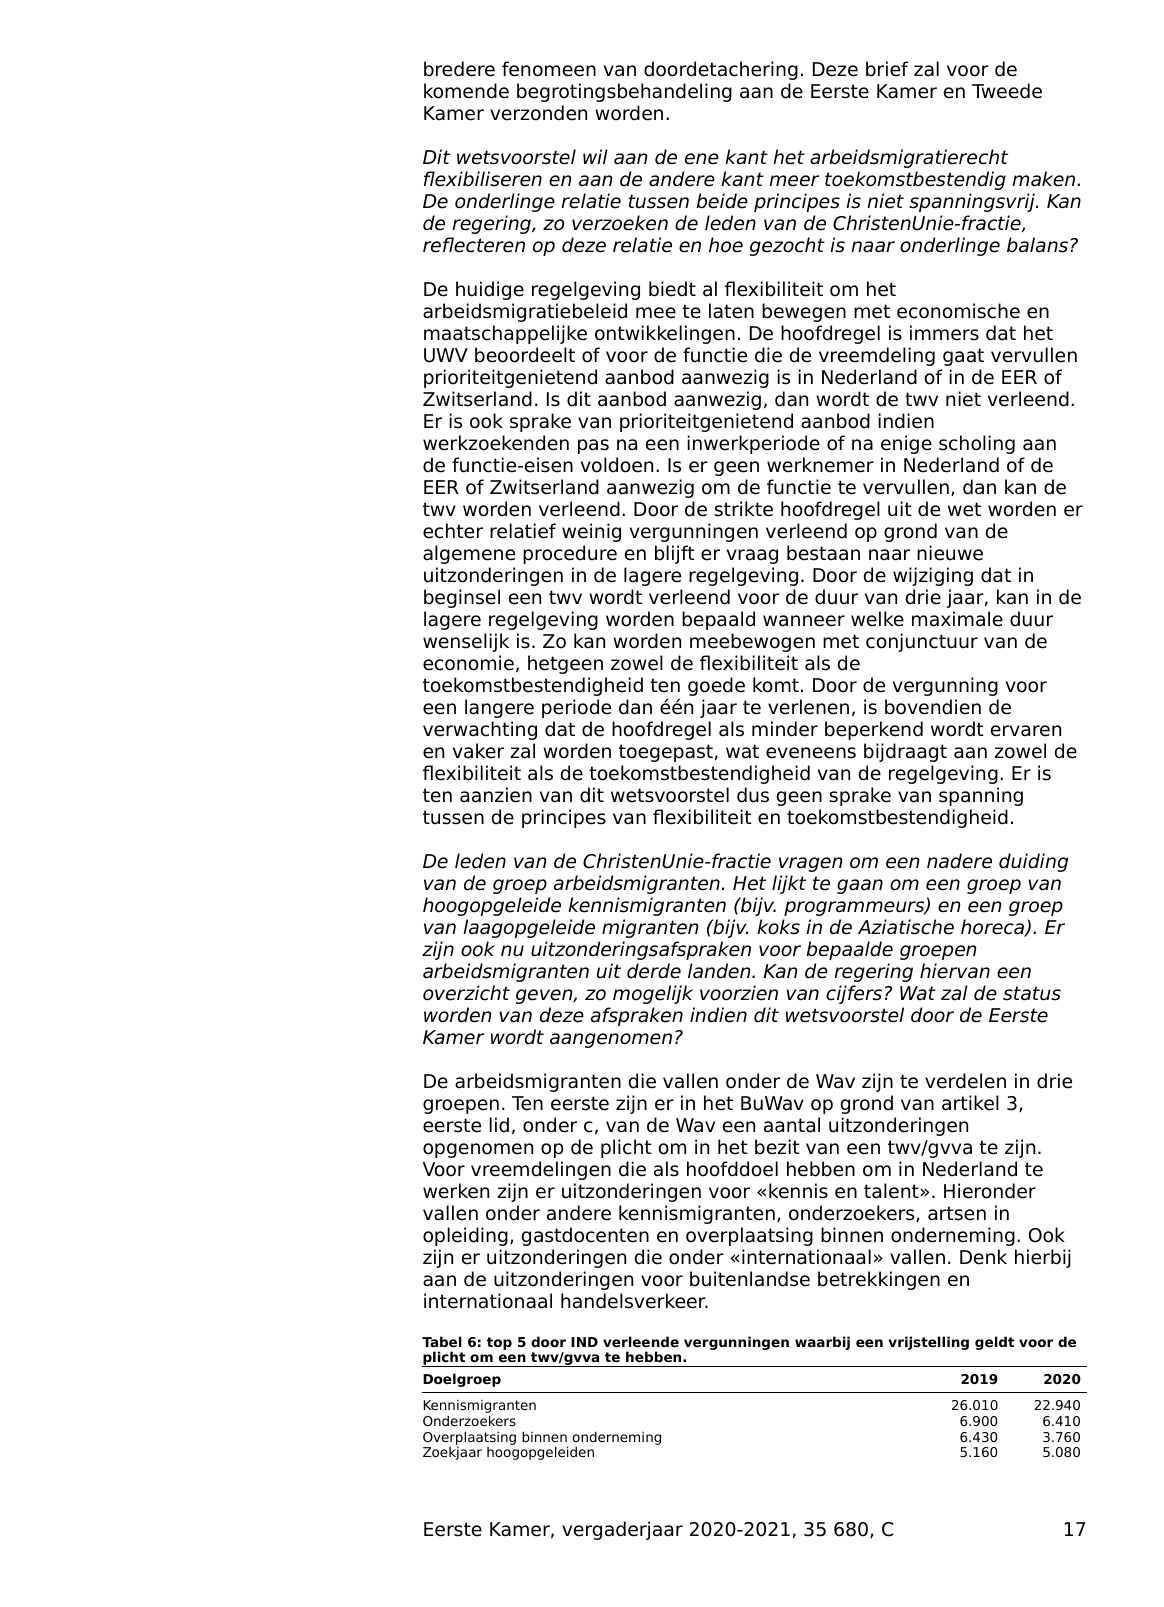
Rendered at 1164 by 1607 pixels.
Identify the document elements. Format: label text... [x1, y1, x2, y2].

table_cell Onderzoekers [422, 1414, 915, 1429]
table_header Tabel 6: top 5 door IND verleende vergunningen waarbij een vrijstelling geldt voor de plicht om een twv/gvva te hebben. [422, 1335, 1087, 1366]
table_cell Overplaatsing binnen onderneming [422, 1429, 915, 1445]
table_cell 3.760 [1004, 1429, 1087, 1445]
text De arbeidsmigranten die vallen onder de Wav zijn te verdelen in drie groepen. Ten eerste zijn er in het BuWav op grond van artikel 3, eerste lid, onder c, van de Wav een aantal uitzonderingen opgenomen op de plicht om in het bezit van een twv/gvva te zijn. Voor vreemdelingen die als hoofddoel hebben om in Nederland te werken zijn er uitzonderingen voor «kennis en talent». Hieronder vallen onder andere kennismigranten, onderzoekers, artsen in opleiding, gastdocenten en overplaatsing binnen onderneming. Ook zijn er uitzonderingen die onder «internationaal» vallen. Denk hierbij aan de uitzonderingen voor buitenlandse betrekkingen en internationaal handelsverkeer. [422, 1071, 1087, 1313]
text De huidige regelgeving biedt al flexibiliteit om het arbeidsmigratiebeleid mee te laten bewegen met economische en maatschappelijke ontwikkelingen. De hoofdregel is immers dat het UWV beoordeelt of voor de functie die de vreemdeling gaat vervullen prioriteitgenietend aanbod aanwezig is in Nederland of in de EER of Zwitserland. Is dit aanbod aanwezig, dan wordt de twv niet verleend. Er is ook sprake van prioriteitgenietend aanbod indien werkzoekenden pas na een inwerkperiode of na enige scholing aan de functie-eisen voldoen. Is er geen werknemer in Nederland of de EER of Zwitserland aanwezig om de functie te vervullen, dan kan de twv worden verleend. Door de strikte hoofdregel uit de wet worden er echter relatief weinig vergunningen verleend op grond van de algemene procedure en blijft er vraag bestaan naar nieuwe uitzonderingen in de lagere regelgeving. Door de wijziging dat in beginsel een twv wordt verleend voor de duur van drie jaar, kan in de lagere regelgeving worden bepaald wanneer welke maximale duur wenselijk is. Zo kan worden meebewogen met conjunctuur van de economie, hetgeen zowel de flexibiliteit als de toekomstbestendigheid ten goede komt. Door de vergunning voor een langere periode dan één jaar te verlenen, is bovendien de verwachting dat de hoofdregel als minder beperkend wordt ervaren en vaker zal worden toegepast, wat eveneens bijdraagt aan zowel de flexibiliteit als de toekomstbestendigheid van de regelgeving. Er is ten aanzien van dit wetsvoorstel dus geen sprake van spanning tussen de principes van flexibiliteit en toekomstbestendigheid. [422, 279, 1087, 829]
table_cell 2020 [1004, 1367, 1087, 1392]
table_cell 5.080 [1004, 1445, 1087, 1461]
table_cell 6.410 [1004, 1414, 1087, 1429]
table_cell 6.430 [915, 1429, 1004, 1445]
table_cell Kennismigranten [422, 1393, 915, 1414]
table_cell 2019 [915, 1367, 1004, 1392]
text bredere fenomeen van doordetachering. Deze brief zal voor de komende begrotingsbehandeling aan de Eerste Kamer en Tweede Kamer verzonden worden. [422, 59, 1087, 125]
text Dit wetsvoorstel wil aan de ene kant het arbeidsmigratierecht flexibiliseren en aan de andere kant meer toekomstbestendig maken. De onderlinge relatie tussen beide principes is niet spanningsvrij. Kan de regering, zo verzoeken de leden van de ChristenUnie-fractie, reflecteren op deze relatie en hoe gezocht is naar onderlinge balans? [422, 147, 1087, 257]
text De leden van de ChristenUnie-fractie vragen om een nadere duiding van de groep arbeidsmigranten. Het lijkt te gaan om een groep van hoogopgeleide kennismigranten (bijv. programmeurs) en een groep van laagopgeleide migranten (bijv. koks in de Aziatische horeca). Er zijn ook nu uitzonderingsafspraken voor bepaalde groepen arbeidsmigranten uit derde landen. Kan de regering hiervan een overzicht geven, zo mogelijk voorzien van cijfers? Wat zal de status worden van deze afspraken indien dit wetsvoorstel door de Eerste Kamer wordt aangenomen? [422, 851, 1087, 1049]
table_cell 22.940 [1004, 1393, 1087, 1414]
table_cell 5.160 [915, 1445, 1004, 1461]
table_cell Zoekjaar hoogopgeleiden [422, 1445, 915, 1461]
table_cell 26.010 [915, 1393, 1004, 1414]
table_cell Doelgroep [422, 1367, 915, 1392]
table_cell 6.900 [915, 1414, 1004, 1429]
